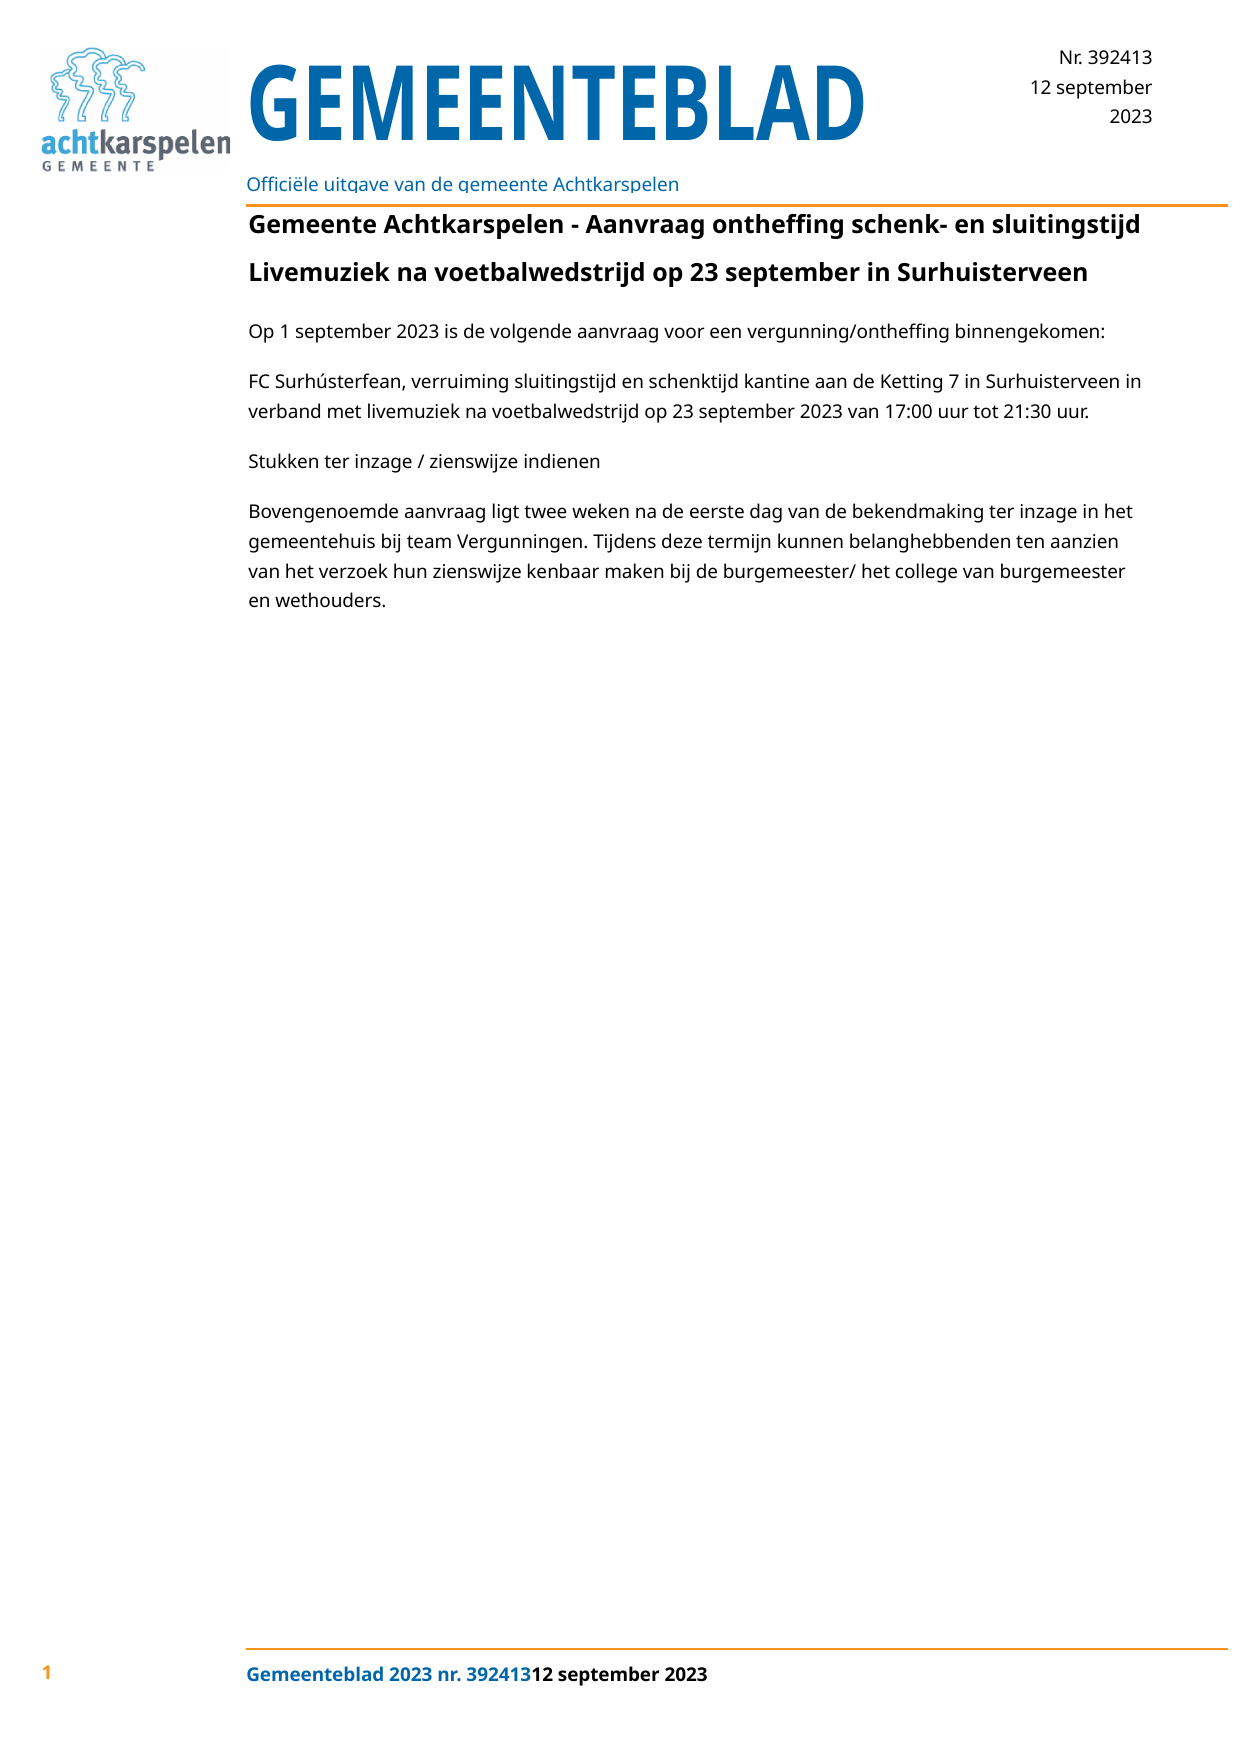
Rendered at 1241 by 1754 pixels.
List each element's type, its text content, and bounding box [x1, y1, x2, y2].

text Bovengenoemde aanvraag ligt twee weken na de eerste dag van de bekendmaking ter inzage in het gemeentehuis bij team Vergunningen. Tijdens deze termijn kunnen belanghebbenden ten aanzien van het verzoek hun zienswijze kenbaar maken bij de burgemeester/ het college van burgemeester en wethouders. [248, 499, 1152, 613]
text Gemeente Achtkarspelen - Aanvraag ontheffing schenk- en sluitingstijd Livemuziek na voetbalwedstrijd op 23 september in Surhuisterveen [248, 207, 1152, 288]
text Stukken ter inzage / zienswijze indienen [248, 448, 1152, 474]
text FC Surhústerfean, verruiming sluitingstijd en schenktijd kantine aan de Ketting 7 in Surhuisterveen in verband met livemuziek na voetbalwedstrijd op 23 september 2023 van 17:00 uur tot 21:30 uur. [248, 368, 1152, 424]
text Op 1 september 2023 is de volgende aanvraag voor een vergunning/ontheffing binnengekomen: [248, 318, 1152, 344]
picture [41, 47, 231, 172]
